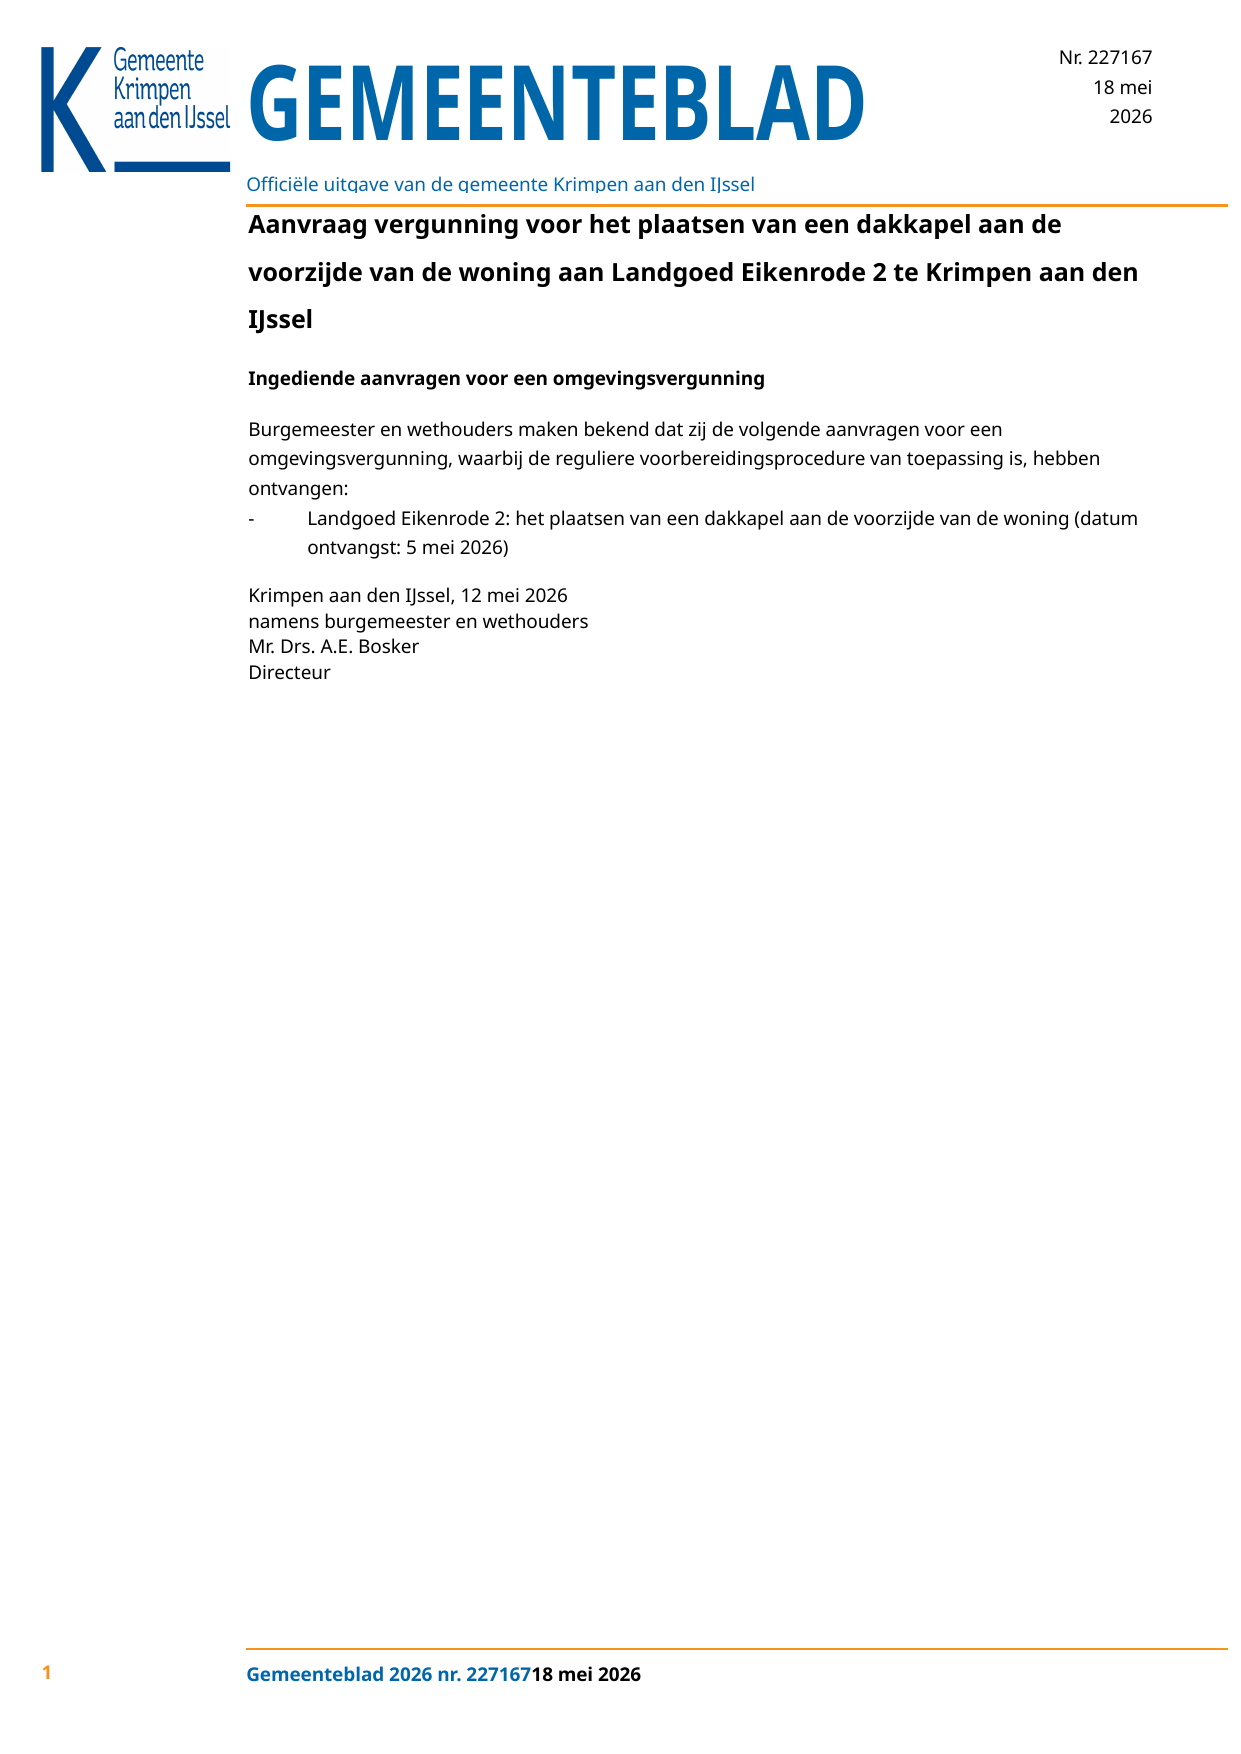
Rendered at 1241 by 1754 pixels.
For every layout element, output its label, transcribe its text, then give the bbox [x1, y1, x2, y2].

text Krimpen aan den IJssel, 12 mei 2026 [248, 582, 1152, 608]
text Burgemeester en wethouders maken bekend dat zij de volgende aanvragen voor een omgevingsvergunning, waarbij de reguliere voorbereidingsprocedure van toepassing is, hebben ontvangen: [248, 416, 1152, 501]
text namens burgemeester en wethouders [248, 608, 1152, 633]
text Mr. Drs. A.E. Bosker [248, 633, 1152, 659]
text Directeur [248, 659, 1152, 685]
text Ingediende aanvragen voor een omgevingsvergunning [248, 366, 1152, 391]
list Landgoed Eikenrode 2: het plaatsen van een dakkapel aan de voorzijde van de woning (datum ontvangst: 5 mei 2026) [248, 505, 1152, 560]
text Aanvraag vergunning voor het plaatsen van een dakkapel aan de voorzijde van de woning aan Landgoed Eikenrode 2 te Krimpen aan den IJssel [248, 207, 1152, 336]
picture [41, 47, 231, 172]
